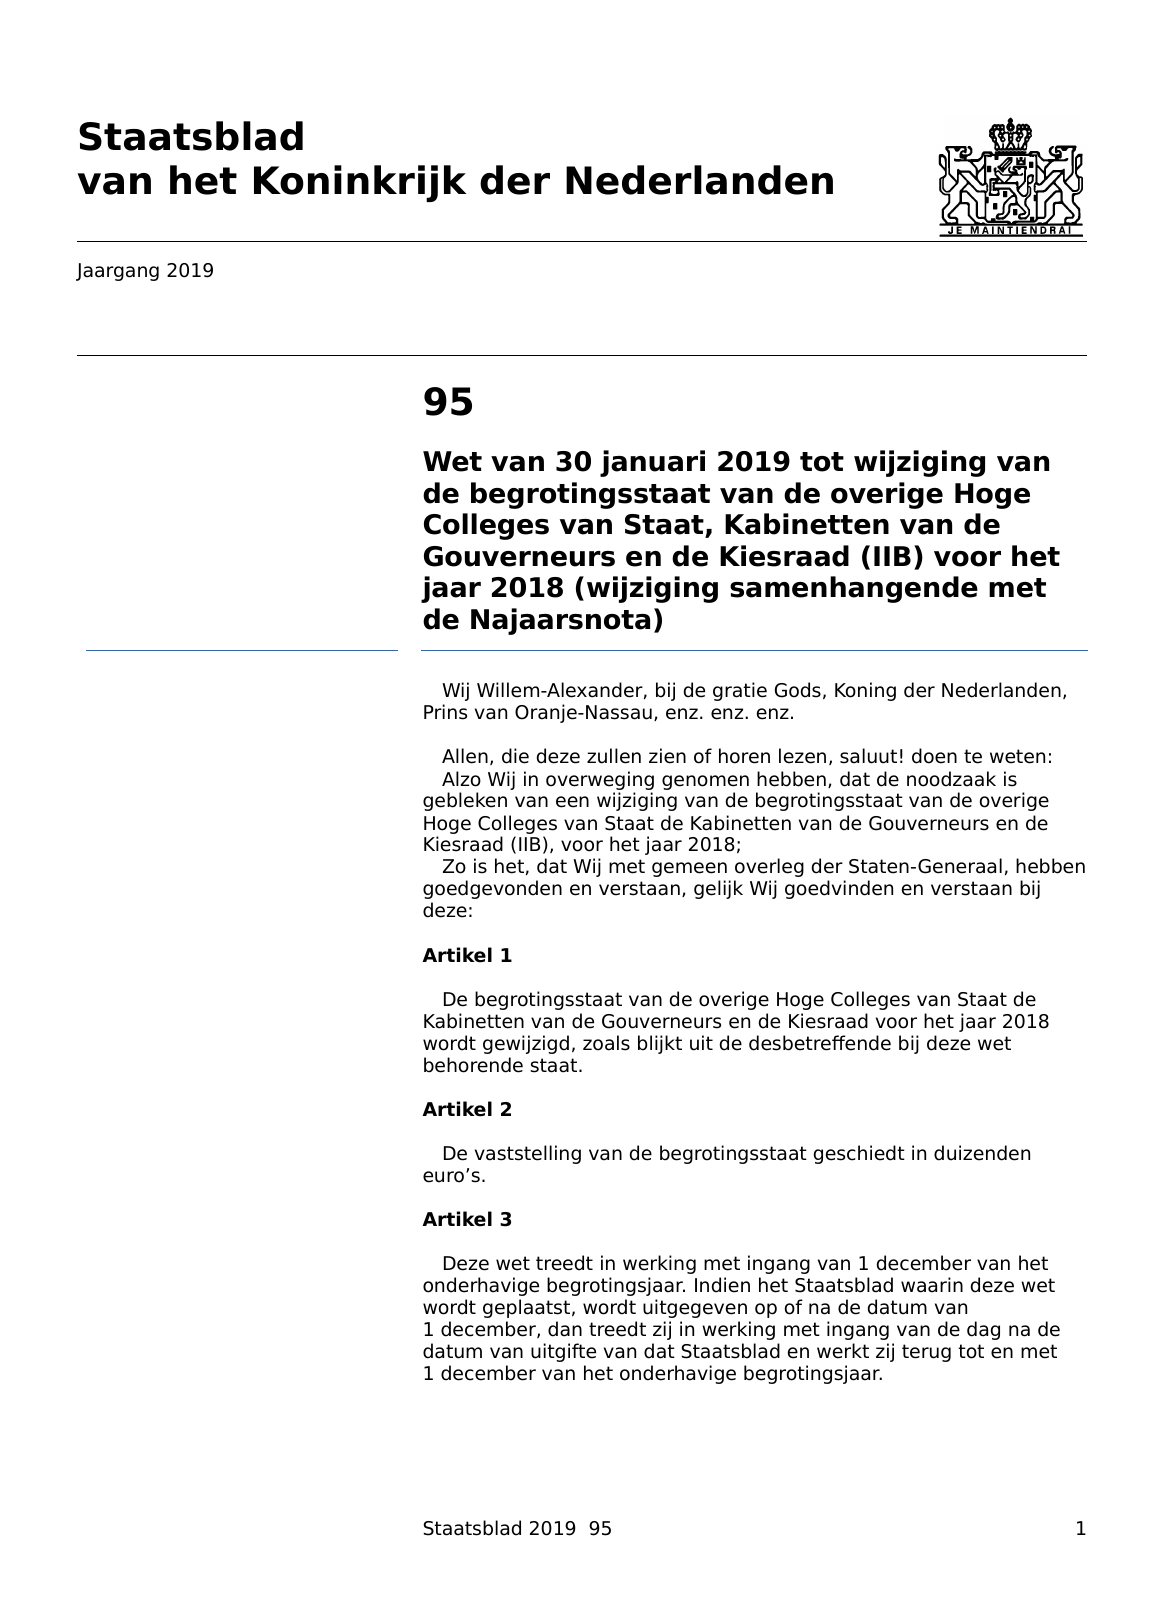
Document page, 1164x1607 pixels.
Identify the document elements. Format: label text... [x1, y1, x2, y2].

text De begrotingsstaat van de overige Hoge Colleges van Staat de Kabinetten van de Gouverneurs en de Kiesraad voor het jaar 2018 wordt gewijzigd, zoals blijkt uit de desbetreffende bij deze wet behorende staat. [422, 989, 1087, 1077]
text Wet van 30 januari 2019 tot wijziging van de begrotingsstaat van de overige Hoge Colleges van Staat, Kabinetten van de Gouverneurs en de Kiesraad (IIB) voor het jaar 2018 (wijziging samenhangende met de Najaarsnota) [422, 447, 1087, 636]
text Alzo Wij in overweging genomen hebben, dat de noodzaak is gebleken van een wijziging van de begrotingsstaat van de overige Hoge Colleges van Staat de Kabinetten van de Gouverneurs en de Kiesraad (IIB), voor het jaar 2018; [422, 768, 1087, 856]
table_cell Jaargang 2019 [77, 242, 1087, 355]
text Wij Willem-Alexander, bij de gratie Gods, Koning der Nederlanden, Prins van Oranje-Nassau, enz. enz. enz. [422, 680, 1087, 724]
text Allen, die deze zullen zien of horen lezen, saluut! doen te weten: [422, 746, 1087, 768]
subtitle 95 [422, 381, 1087, 424]
subtitle Artikel 1 [422, 944, 1087, 966]
picture [936, 115, 1087, 240]
subtitle Artikel 2 [422, 1099, 1087, 1121]
table_header Staatsblad van het Koninkrijk der Nederlanden [77, 100, 886, 241]
text Deze wet treedt in werking met ingang van 1 december van het onderhavige begrotingsjaar. Indien het Staatsblad waarin deze wet wordt geplaatst, wordt uitgegeven op of na de datum van 1 december, dan treedt zij in werking met ingang van de dag na de datum van uitgifte van dat Staatsblad en werkt zij terug tot en met 1 december van het onderhavige begrotingsjaar. [422, 1253, 1087, 1385]
text De vaststelling van de begrotingsstaat geschiedt in duizenden euro’s. [422, 1143, 1087, 1187]
text Zo is het, dat Wij met gemeen overleg der Staten-Generaal, hebben goedgevonden en verstaan, gelijk Wij goedvinden en verstaan bij deze: [422, 856, 1087, 922]
table_header [886, 100, 1087, 241]
subtitle Artikel 3 [422, 1209, 1087, 1231]
